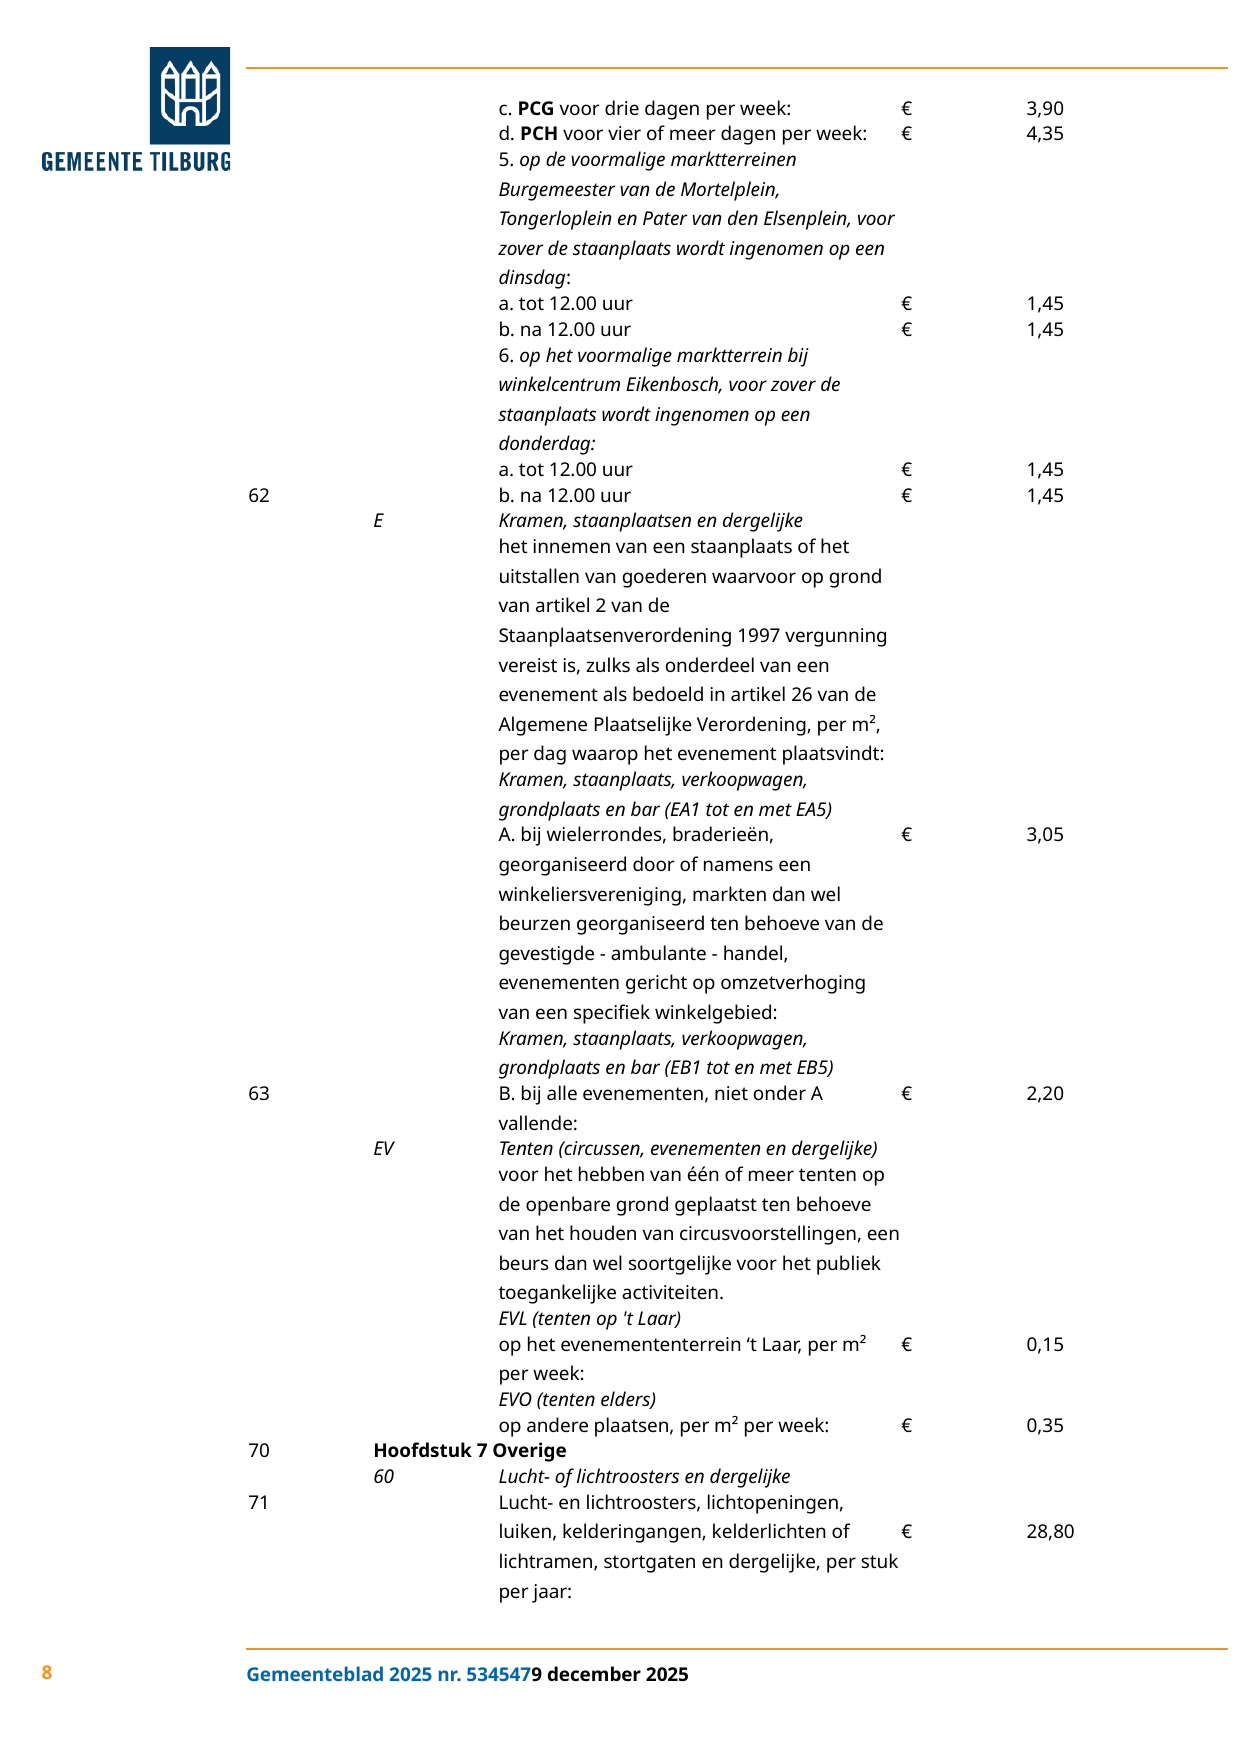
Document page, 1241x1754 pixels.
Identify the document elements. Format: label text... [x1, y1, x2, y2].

table_cell [901, 1135, 1026, 1161]
table_cell op andere plaatsen, per m² per week: [498, 1412, 901, 1438]
table_cell € [901, 290, 1026, 316]
table_cell 2,20 [1026, 1080, 1152, 1135]
table_cell [901, 146, 1026, 290]
table_cell [901, 766, 1026, 822]
table_cell [901, 1305, 1026, 1331]
table_cell 0,35 [1026, 1412, 1152, 1438]
table_cell Lucht- en lichtroosters, lichtopeningen, luiken, kelderingangen, kelderlichten of lichtramen, stortgaten en dergelijke, per stuk per jaar: [498, 1489, 901, 1604]
table_cell EVO (tenten elders) [498, 1386, 901, 1412]
table_cell [373, 1412, 498, 1438]
table_cell [1026, 534, 1152, 766]
table_cell [248, 766, 373, 822]
table_cell [901, 342, 1026, 456]
table_cell [373, 766, 498, 822]
table_cell [1026, 1135, 1152, 1161]
table_cell a. tot 12.00 uur [498, 456, 901, 482]
table_cell Lucht- of lichtroosters en dergelijke [498, 1464, 901, 1489]
table_cell [248, 146, 373, 290]
table_cell [373, 95, 498, 121]
table_cell Tenten (circussen, evenementen en dergelijke) [498, 1135, 901, 1161]
table_cell € [901, 1412, 1026, 1438]
table_cell [373, 342, 498, 456]
table_cell 28,80 [1026, 1489, 1152, 1604]
table_cell [373, 1161, 498, 1305]
table_cell € [901, 822, 1026, 1025]
table_cell [1026, 1386, 1152, 1412]
table_cell € [901, 456, 1026, 482]
table_cell [901, 534, 1026, 766]
table_cell [373, 146, 498, 290]
table_cell [1026, 1161, 1152, 1305]
table_cell [373, 822, 498, 1025]
table_cell [1026, 1464, 1152, 1489]
table_cell [248, 1464, 373, 1489]
table_cell EV [373, 1135, 498, 1161]
table_cell b. na 12.00 uur [498, 482, 901, 508]
table_cell [248, 121, 373, 146]
table_cell € [901, 1489, 1026, 1604]
table_cell € [901, 1331, 1026, 1386]
table_cell [248, 456, 373, 482]
table_cell 1,45 [1026, 456, 1152, 482]
table_cell € [901, 482, 1026, 508]
table_cell [248, 1305, 373, 1331]
table_cell [373, 1331, 498, 1386]
table_cell 0,15 [1026, 1331, 1152, 1386]
table_cell 3,05 [1026, 822, 1152, 1025]
table_cell Hoofdstuk 7 Overige [373, 1438, 1152, 1463]
table_cell [1026, 1025, 1152, 1080]
table_cell [248, 316, 373, 342]
table_cell b. na 12.00 uur [498, 316, 901, 342]
table_cell 1,45 [1026, 290, 1152, 316]
table_cell Kramen, staanplaatsen en dergelijke [498, 508, 901, 533]
table_cell c. PCG voor drie dagen per week: [498, 95, 901, 121]
table_cell [1026, 508, 1152, 533]
table_cell [373, 290, 498, 316]
table_cell [248, 1412, 373, 1438]
table_cell [373, 1025, 498, 1080]
table_cell 1,45 [1026, 316, 1152, 342]
table_cell [248, 95, 373, 121]
table_cell 60 [373, 1464, 498, 1489]
table_cell [901, 1464, 1026, 1489]
table_cell [1026, 1305, 1152, 1331]
table_cell € [901, 95, 1026, 121]
table_cell € [901, 316, 1026, 342]
table_cell [373, 534, 498, 766]
table_cell [248, 508, 373, 533]
table_cell Kramen, staanplaats, verkoopwagen, grondplaats en bar (EB1 tot en met EB5) [498, 1025, 901, 1080]
table_cell B. bij alle evenementen, niet onder A vallende: [498, 1080, 901, 1135]
table_cell 4,35 [1026, 121, 1152, 146]
table_cell d. PCH voor vier of meer dagen per week: [498, 121, 901, 146]
table_cell [1026, 146, 1152, 290]
table_cell [248, 822, 373, 1025]
table_cell 70 [248, 1438, 373, 1463]
table_cell [901, 508, 1026, 533]
table_cell 63 [248, 1080, 373, 1135]
table_cell EVL (tenten op 't Laar) [498, 1305, 901, 1331]
table_cell [248, 1135, 373, 1161]
table_cell 1,45 [1026, 482, 1152, 508]
table_cell [901, 1025, 1026, 1080]
table_cell [373, 1489, 498, 1604]
table_cell [248, 1025, 373, 1080]
table_cell 71 [248, 1489, 373, 1604]
table_cell 6. op het voormalige marktterrein bij winkelcentrum Eikenbosch, voor zover de staanplaats wordt ingenomen op een donderdag: [498, 342, 901, 456]
table_cell [248, 534, 373, 766]
table_cell [373, 1080, 498, 1135]
table_cell voor het hebben van één of meer tenten op de openbare grond geplaatst ten behoeve van het houden van circusvoorstellingen, een beurs dan wel soortgelijke voor het publiek toegankelijke activiteiten. [498, 1161, 901, 1305]
table_cell [901, 1386, 1026, 1412]
table_cell [373, 121, 498, 146]
table_cell het innemen van een staanplaats of het uitstallen van goederen waarvoor op grond van artikel 2 van de Staanplaatsenverordening 1997 vergunning vereist is, zulks als onderdeel van een evenement als bedoeld in artikel 26 van de Algemene Plaatselijke Verordening, per m², per dag waarop het evenement plaatsvindt: [498, 534, 901, 766]
table_cell 5. op de voormalige marktterreinen Burgemeester van de Mortelplein, Tongerloplein en Pater van den Elsenplein, voor zover de staanplaats wordt ingenomen op een dinsdag: [498, 146, 901, 290]
table_cell Kramen, staanplaats, verkoopwagen, grondplaats en bar (EA1 tot en met EA5) [498, 766, 901, 822]
table_cell [1026, 766, 1152, 822]
table_cell [373, 456, 498, 482]
table_cell [1026, 342, 1152, 456]
table_cell € [901, 121, 1026, 146]
table_cell € [901, 1080, 1026, 1135]
table_cell 3,90 [1026, 95, 1152, 121]
table_cell [901, 1161, 1026, 1305]
table_cell A. bij wielerrondes, braderieën, georganiseerd door of namens een winkeliersvereniging, markten dan wel beurzen georganiseerd ten behoeve van de gevestigde - ambulante - handel, evenementen gericht op omzetverhoging van een specifiek winkelgebied: [498, 822, 901, 1025]
table_cell [373, 316, 498, 342]
table_cell [373, 1305, 498, 1331]
table_cell [248, 342, 373, 456]
table_cell a. tot 12.00 uur [498, 290, 901, 316]
table_cell [248, 1331, 373, 1386]
table_cell [248, 1386, 373, 1412]
table_cell op het evenemententerrein ‘t Laar, per m² per week: [498, 1331, 901, 1386]
table_cell 62 [248, 482, 373, 508]
table_cell [248, 290, 373, 316]
table_cell [248, 1161, 373, 1305]
table_cell [373, 1386, 498, 1412]
table_cell [373, 482, 498, 508]
table_cell E [373, 508, 498, 533]
picture [41, 47, 231, 172]
